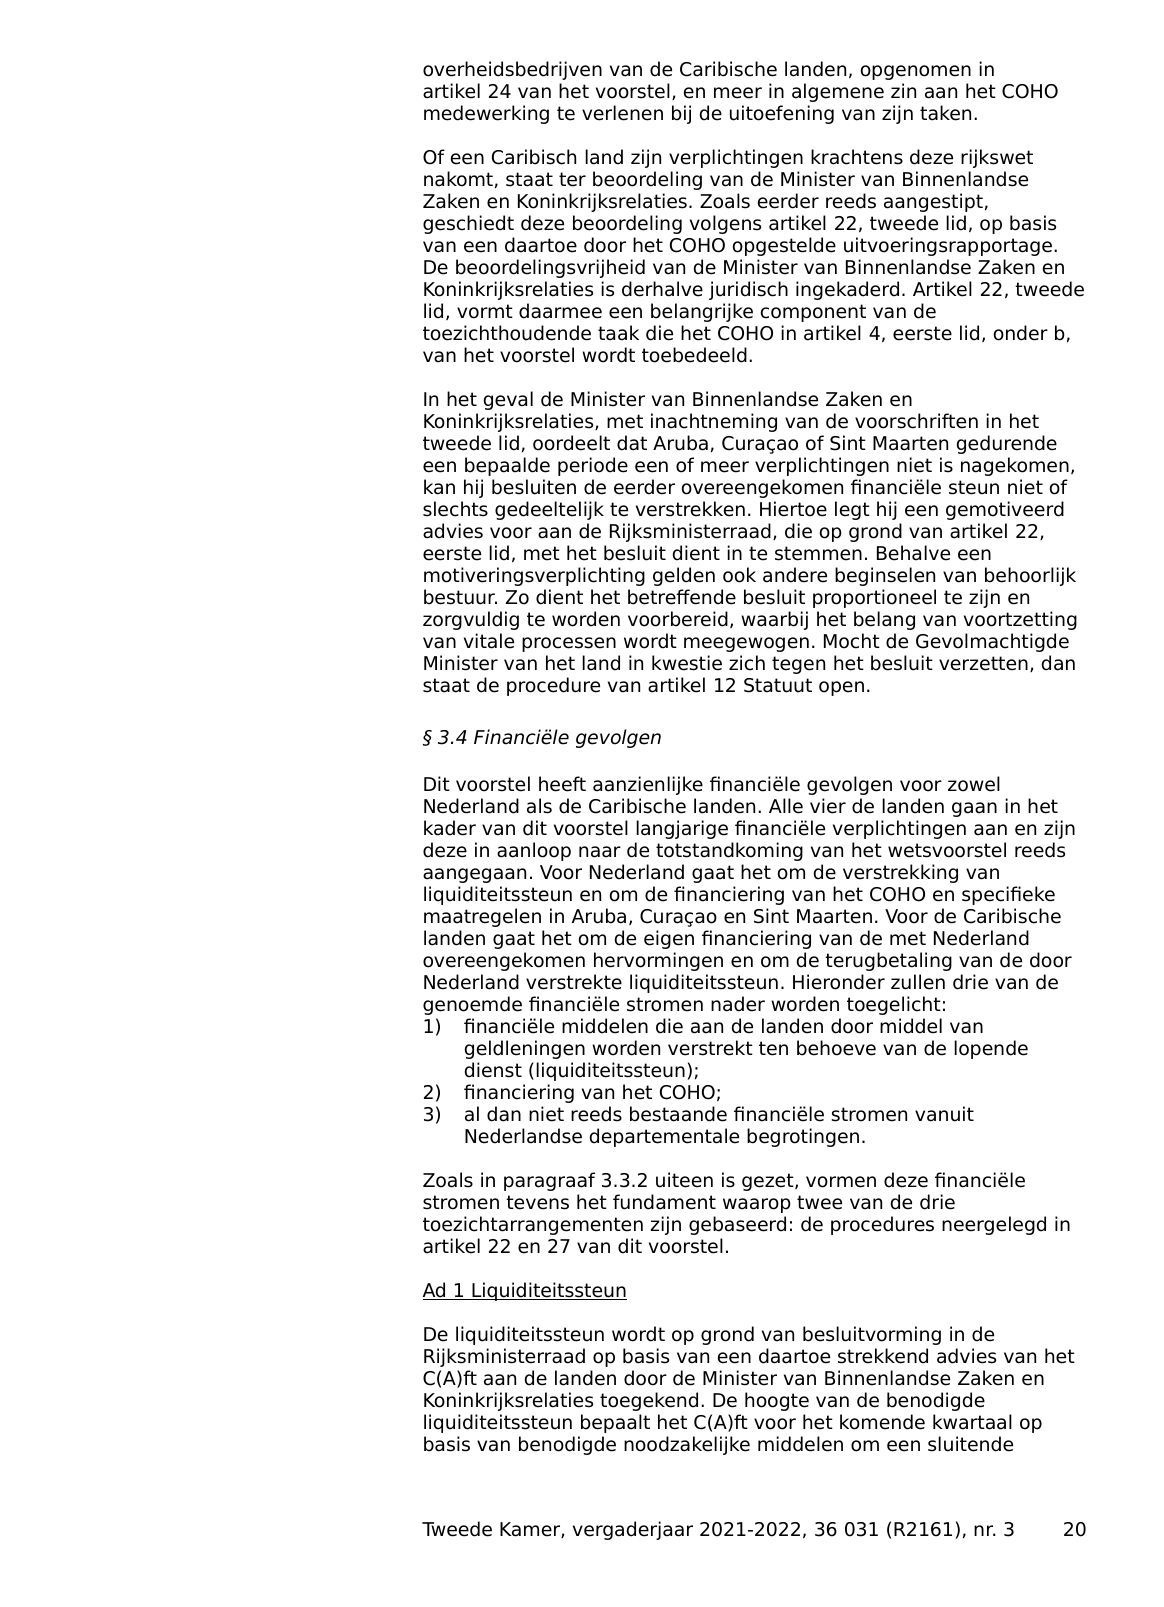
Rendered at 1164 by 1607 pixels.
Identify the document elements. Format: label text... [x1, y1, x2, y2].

text 3) al dan niet reeds bestaande financiële stromen vanuit Nederlandse departementale begrotingen. [422, 1103, 1087, 1147]
text 1) financiële middelen die aan de landen door middel van geldleningen worden verstrekt ten behoeve van de lopende dienst (liquiditeitssteun); [422, 1016, 1087, 1082]
text Dit voorstel heeft aanzienlijke financiële gevolgen voor zowel Nederland als de Caribische landen. Alle vier de landen gaan in het kader van dit voorstel langjarige financiële verplichtingen aan en zijn deze in aanloop naar de totstandkoming van het wetsvoorstel reeds aangegaan. Voor Nederland gaat het om de verstrekking van liquiditeitssteun en om de financiering van het COHO en specifieke maatregelen in Aruba, Curaçao en Sint Maarten. Voor de Caribische landen gaat het om de eigen financiering van de met Nederland overeengekomen hervormingen en om de terugbetaling van de door Nederland verstrekte liquiditeitssteun. Hieronder zullen drie van de genoemde financiële stromen nader worden toegelicht: [422, 774, 1087, 1016]
subtitle § 3.4 Financiële gevolgen [422, 727, 1087, 749]
text De liquiditeitssteun wordt op grond van besluitvorming in de Rijksministerraad op basis van een daartoe strekkend advies van het C(A)ft aan de landen door de Minister van Binnenlandse Zaken en Koninkrijksrelaties toegekend. De hoogte van de benodigde liquiditeitssteun bepaalt het C(A)ft voor het komende kwartaal op basis van benodigde noodzakelijke middelen om een sluitende [422, 1324, 1087, 1456]
text Of een Caribisch land zijn verplichtingen krachtens deze rijkswet nakomt, staat ter beoordeling van de Minister van Binnenlandse Zaken en Koninkrijksrelaties. Zoals eerder reeds aangestipt, geschiedt deze beoordeling volgens artikel 22, tweede lid, op basis van een daartoe door het COHO opgestelde uitvoeringsrapportage. De beoordelingsvrijheid van de Minister van Binnenlandse Zaken en Koninkrijksrelaties is derhalve juridisch ingekaderd. Artikel 22, tweede lid, vormt daarmee een belangrijke component van de toezichthoudende taak die het COHO in artikel 4, eerste lid, onder b, van het voorstel wordt toebedeeld. [422, 147, 1087, 367]
text 2) financiering van het COHO; [422, 1082, 1087, 1103]
text Zoals in paragraaf 3.3.2 uiteen is gezet, vormen deze financiële stromen tevens het fundament waarop twee van de drie toezichtarrangementen zijn gebaseerd: de procedures neergelegd in artikel 22 en 27 van dit voorstel. [422, 1170, 1087, 1258]
subtitle Ad 1 Liquiditeitssteun [422, 1280, 1087, 1302]
text In het geval de Minister van Binnenlandse Zaken en Koninkrijksrelaties, met inachtneming van de voorschriften in het tweede lid, oordeelt dat Aruba, Curaçao of Sint Maarten gedurende een bepaalde periode een of meer verplichtingen niet is nagekomen, kan hij besluiten de eerder overeengekomen financiële steun niet of slechts gedeeltelijk te verstrekken. Hiertoe legt hij een gemotiveerd advies voor aan de Rijksministerraad, die op grond van artikel 22, eerste lid, met het besluit dient in te stemmen. Behalve een motiveringsverplichting gelden ook andere beginselen van behoorlijk bestuur. Zo dient het betreffende besluit proportioneel te zijn en zorgvuldig te worden voorbereid, waarbij het belang van voortzetting van vitale processen wordt meegewogen. Mocht de Gevolmachtigde Minister van het land in kwestie zich tegen het besluit verzetten, dan staat de procedure van artikel 12 Statuut open. [422, 389, 1087, 697]
text overheidsbedrijven van de Caribische landen, opgenomen in artikel 24 van het voorstel, en meer in algemene zin aan het COHO medewerking te verlenen bij de uitoefening van zijn taken. [422, 59, 1087, 125]
